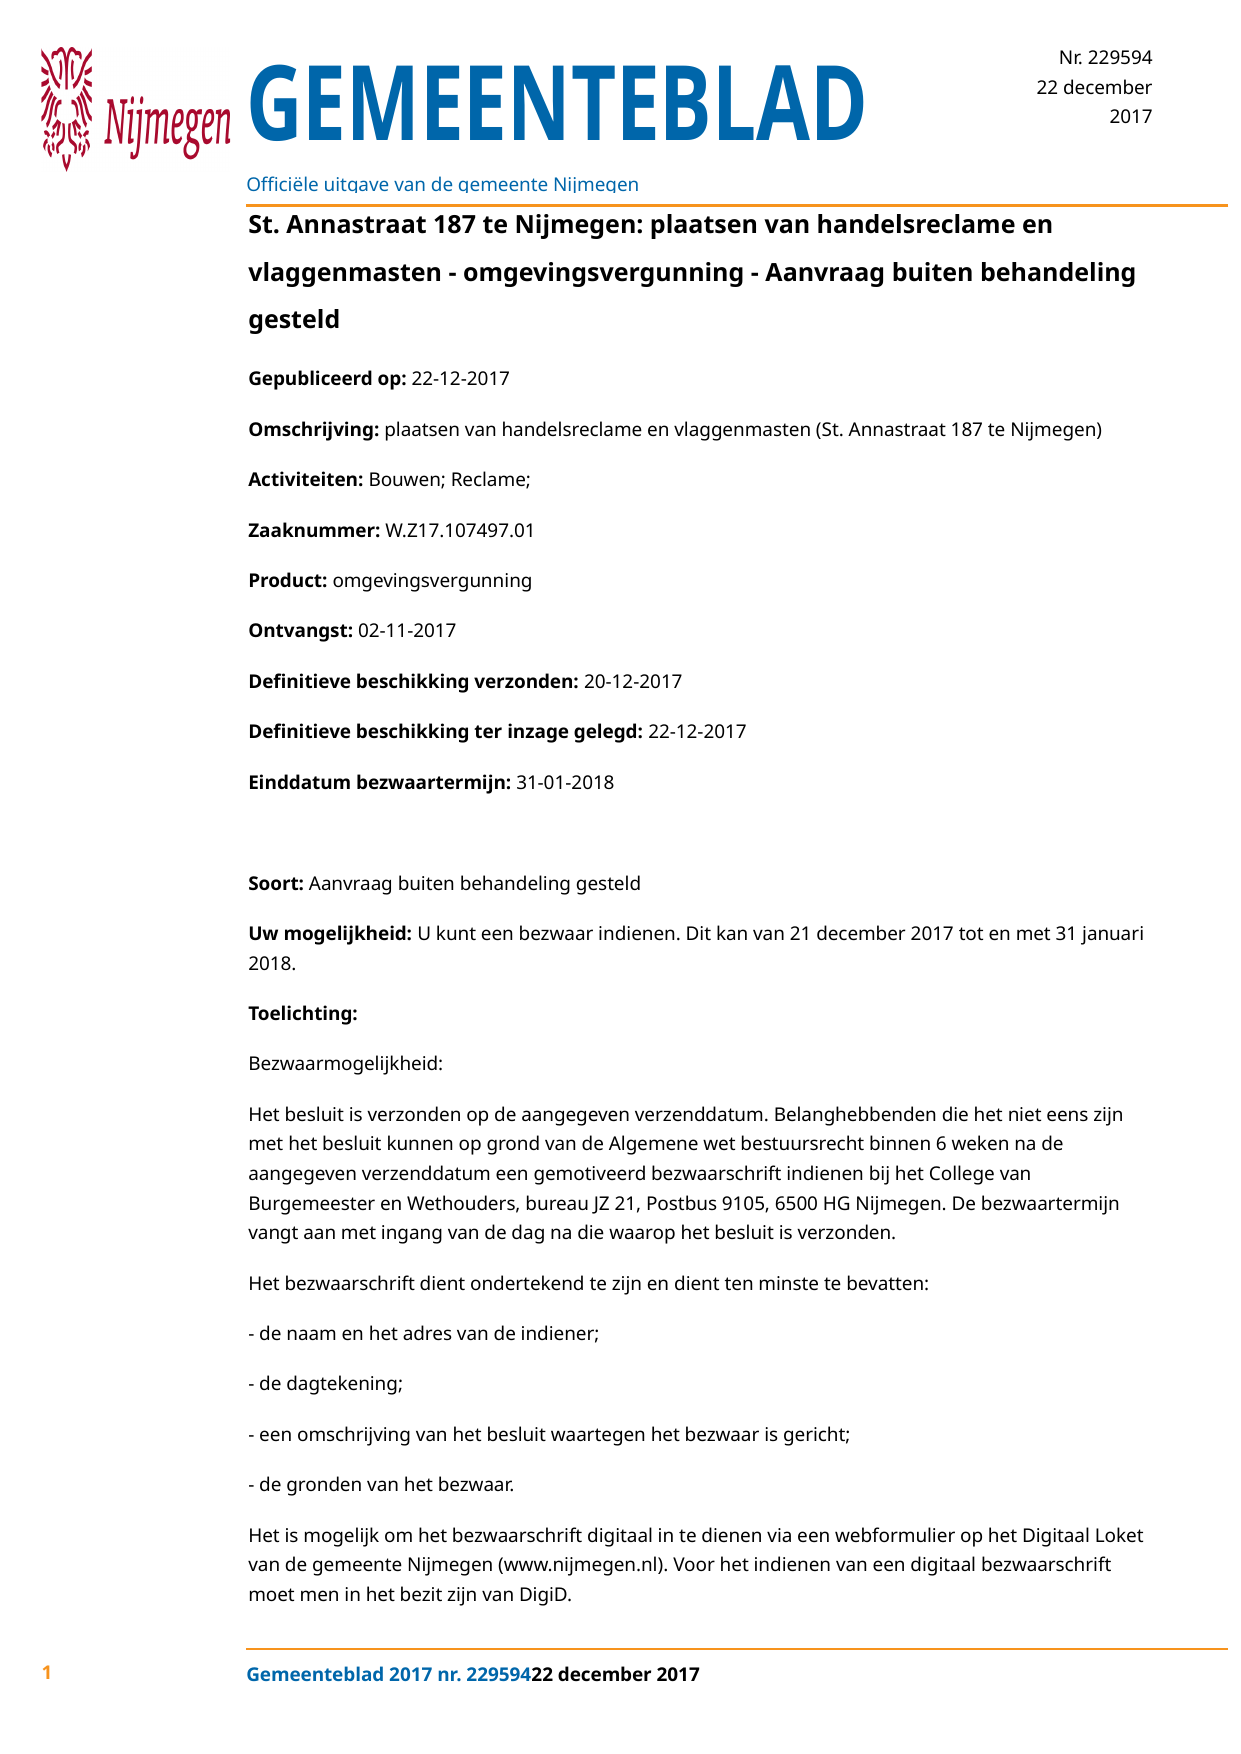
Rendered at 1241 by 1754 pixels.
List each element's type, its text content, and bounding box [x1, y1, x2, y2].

text Het is mogelijk om het bezwaarschrift digitaal in te dienen via een webformulier op het Digitaal Loket van de gemeente Nijmegen (www.nijmegen.nl). Voor het indienen van een digitaal bezwaarschrift moet men in het bezit zijn van DigiD. [248, 1522, 1152, 1607]
text Bezwaarmogelijkheid: [248, 1051, 1152, 1076]
text Omschrijving: plaatsen van handelsreclame en vlaggenmasten (St. Annastraat 187 te Nijmegen) [248, 416, 1152, 442]
text - de naam en het adres van de indiener; [248, 1320, 1152, 1346]
text Gepubliceerd op: 22-12-2017 [248, 366, 1152, 391]
text Het besluit is verzonden op de aangegeven verzenddatum. Belanghebbenden die het niet eens zijn met het besluit kunnen op grond van de Algemene wet bestuursrecht binnen 6 weken na de aangegeven verzenddatum een gemotiveerd bezwaarschrift indienen bij het College van Burgemeester en Wethouders, bureau JZ 21, Postbus 9105, 6500 HG Nijmegen. De bezwaartermijn vangt aan met ingang van de dag na die waarop het besluit is verzonden. [248, 1101, 1152, 1245]
picture [41, 47, 231, 172]
text Definitieve beschikking verzonden: 20-12-2017 [248, 668, 1152, 694]
text - een omschrijving van het besluit waartegen het bezwaar is gericht; [248, 1421, 1152, 1447]
text Uw mogelijkheid: U kunt een bezwaar indienen. Dit kan van 21 december 2017 tot en met 31 januari 2018. [248, 920, 1152, 975]
text Definitieve beschikking ter inzage gelegd: 22-12-2017 [248, 718, 1152, 744]
text Activiteiten: Bouwen; Reclame; [248, 466, 1152, 492]
text - de gronden van het bezwaar. [248, 1471, 1152, 1497]
text Product: omgevingsvergunning [248, 567, 1152, 593]
text Soort: Aanvraag buiten behandeling gesteld [248, 870, 1152, 895]
text Zaaknummer: W.Z17.107497.01 [248, 517, 1152, 542]
text - de dagtekening; [248, 1371, 1152, 1396]
text Het bezwaarschrift dient ondertekend te zijn en dient ten minste te bevatten: [248, 1270, 1152, 1295]
text St. Annastraat 187 te Nijmegen: plaatsen van handelsreclame en vlaggenmasten - omgevingsvergunning - Aanvraag buiten behandeling gesteld [248, 207, 1152, 336]
text Ontvangst: 02-11-2017 [248, 618, 1152, 643]
text Einddatum bezwaartermijn: 31-01-2018 [248, 769, 1152, 794]
text Toelichting: [248, 1000, 1152, 1026]
